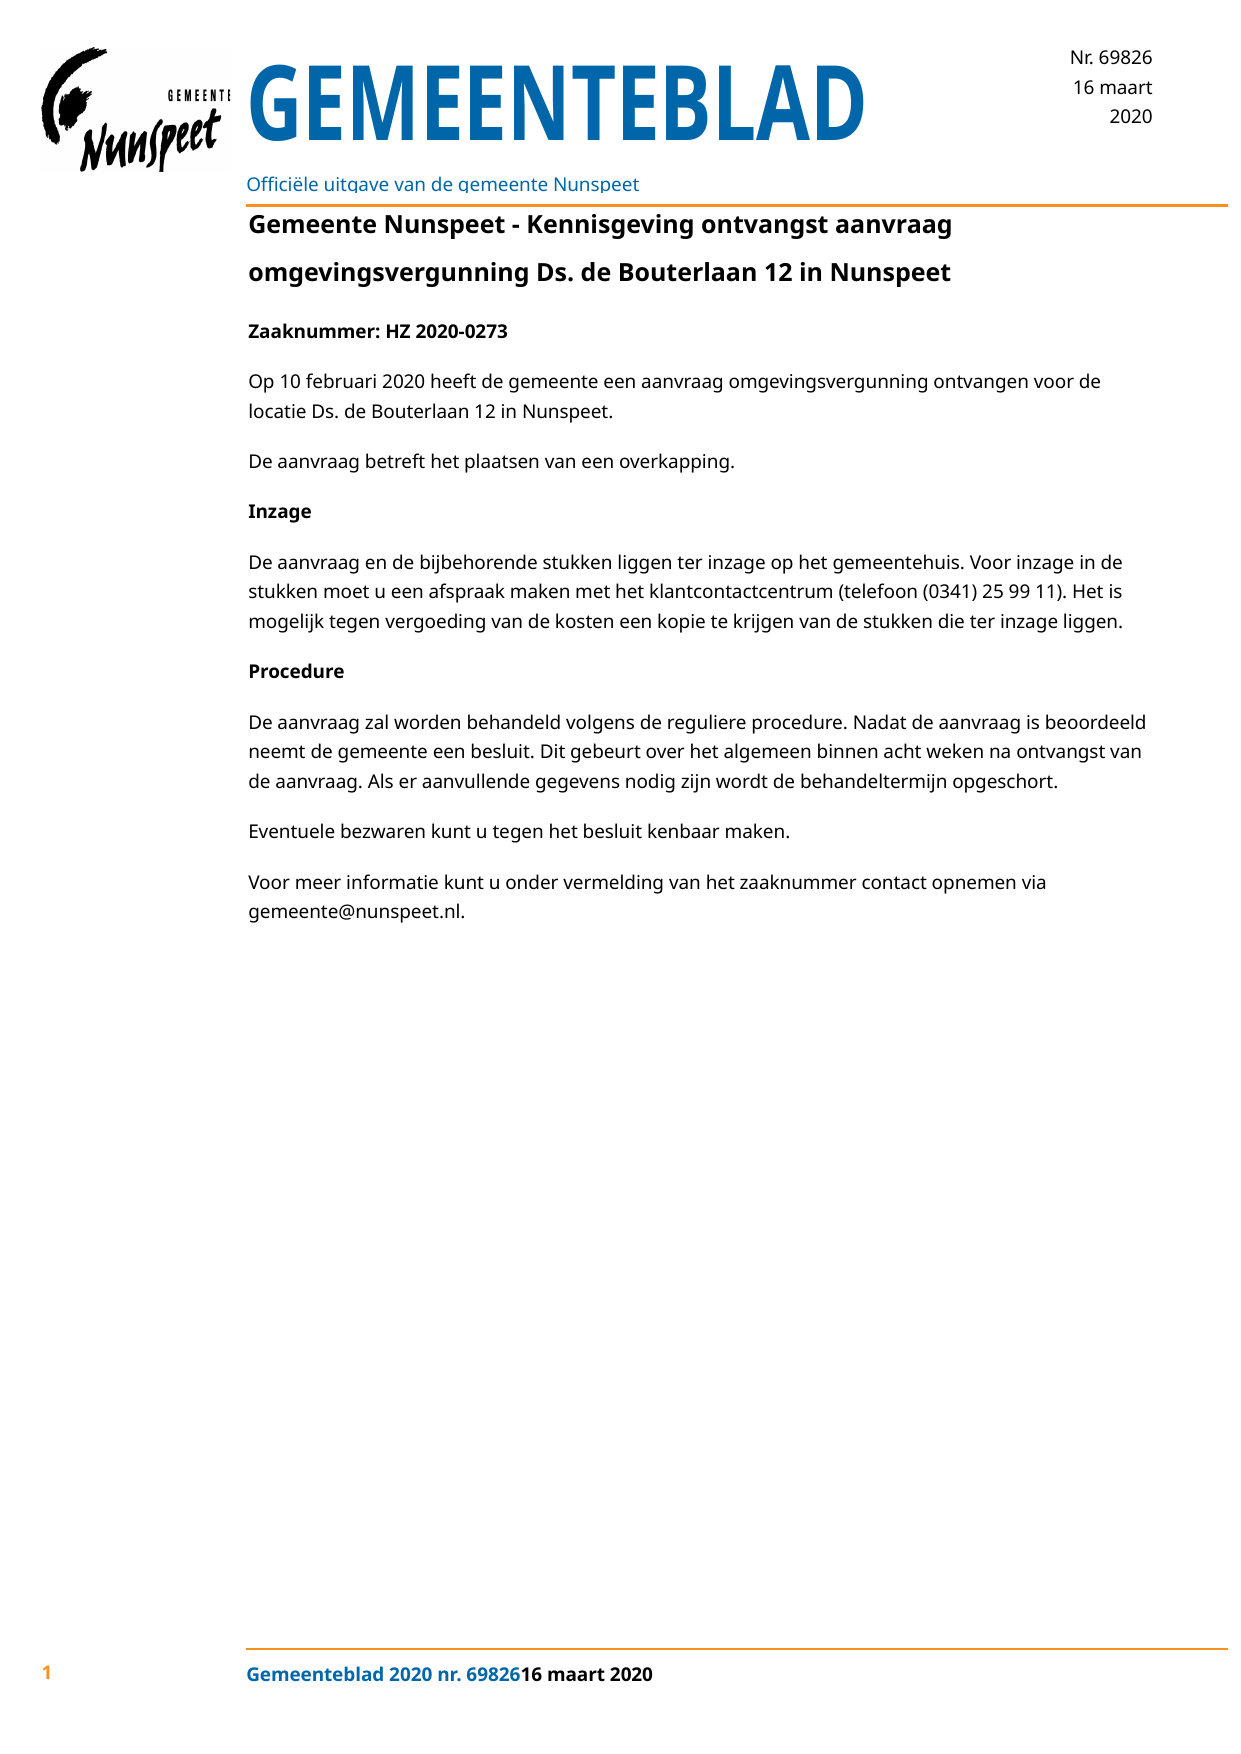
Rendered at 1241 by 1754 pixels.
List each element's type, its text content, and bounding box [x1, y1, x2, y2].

text De aanvraag en de bijbehorende stukken liggen ter inzage op het gemeentehuis. Voor inzage in de stukken moet u een afspraak maken met het klantcontactcentrum (telefoon (0341) 25 99 11). Het is mogelijk tegen vergoeding van de kosten een kopie te krijgen van de stukken die ter inzage liggen. [248, 549, 1152, 634]
text Eventuele bezwaren kunt u tegen het besluit kenbaar maken. [248, 819, 1152, 844]
text Gemeente Nunspeet - Kennisgeving ontvangst aanvraag omgevingsvergunning Ds. de Bouterlaan 12 in Nunspeet [248, 207, 1152, 288]
picture [41, 47, 231, 172]
text Op 10 februari 2020 heeft de gemeente een aanvraag omgevingsvergunning ontvangen voor de locatie Ds. de Bouterlaan 12 in Nunspeet. [248, 368, 1152, 424]
text De aanvraag zal worden behandeld volgens de reguliere procedure. Nadat de aanvraag is beoordeeld neemt de gemeente een besluit. Dit gebeurt over het algemeen binnen acht weken na ontvangst van de aanvraag. Als er aanvullende gegevens nodig zijn wordt de behandeltermijn opgeschort. [248, 709, 1152, 794]
text Voor meer informatie kunt u onder vermelding van het zaaknummer contact opnemen via gemeente@nunspeet.nl. [248, 869, 1152, 924]
text Procedure [248, 659, 1152, 684]
text De aanvraag betreft het plaatsen van een overkapping. [248, 448, 1152, 474]
text Zaaknummer: HZ 2020-0273 [248, 318, 1152, 344]
text Inzage [248, 499, 1152, 524]
